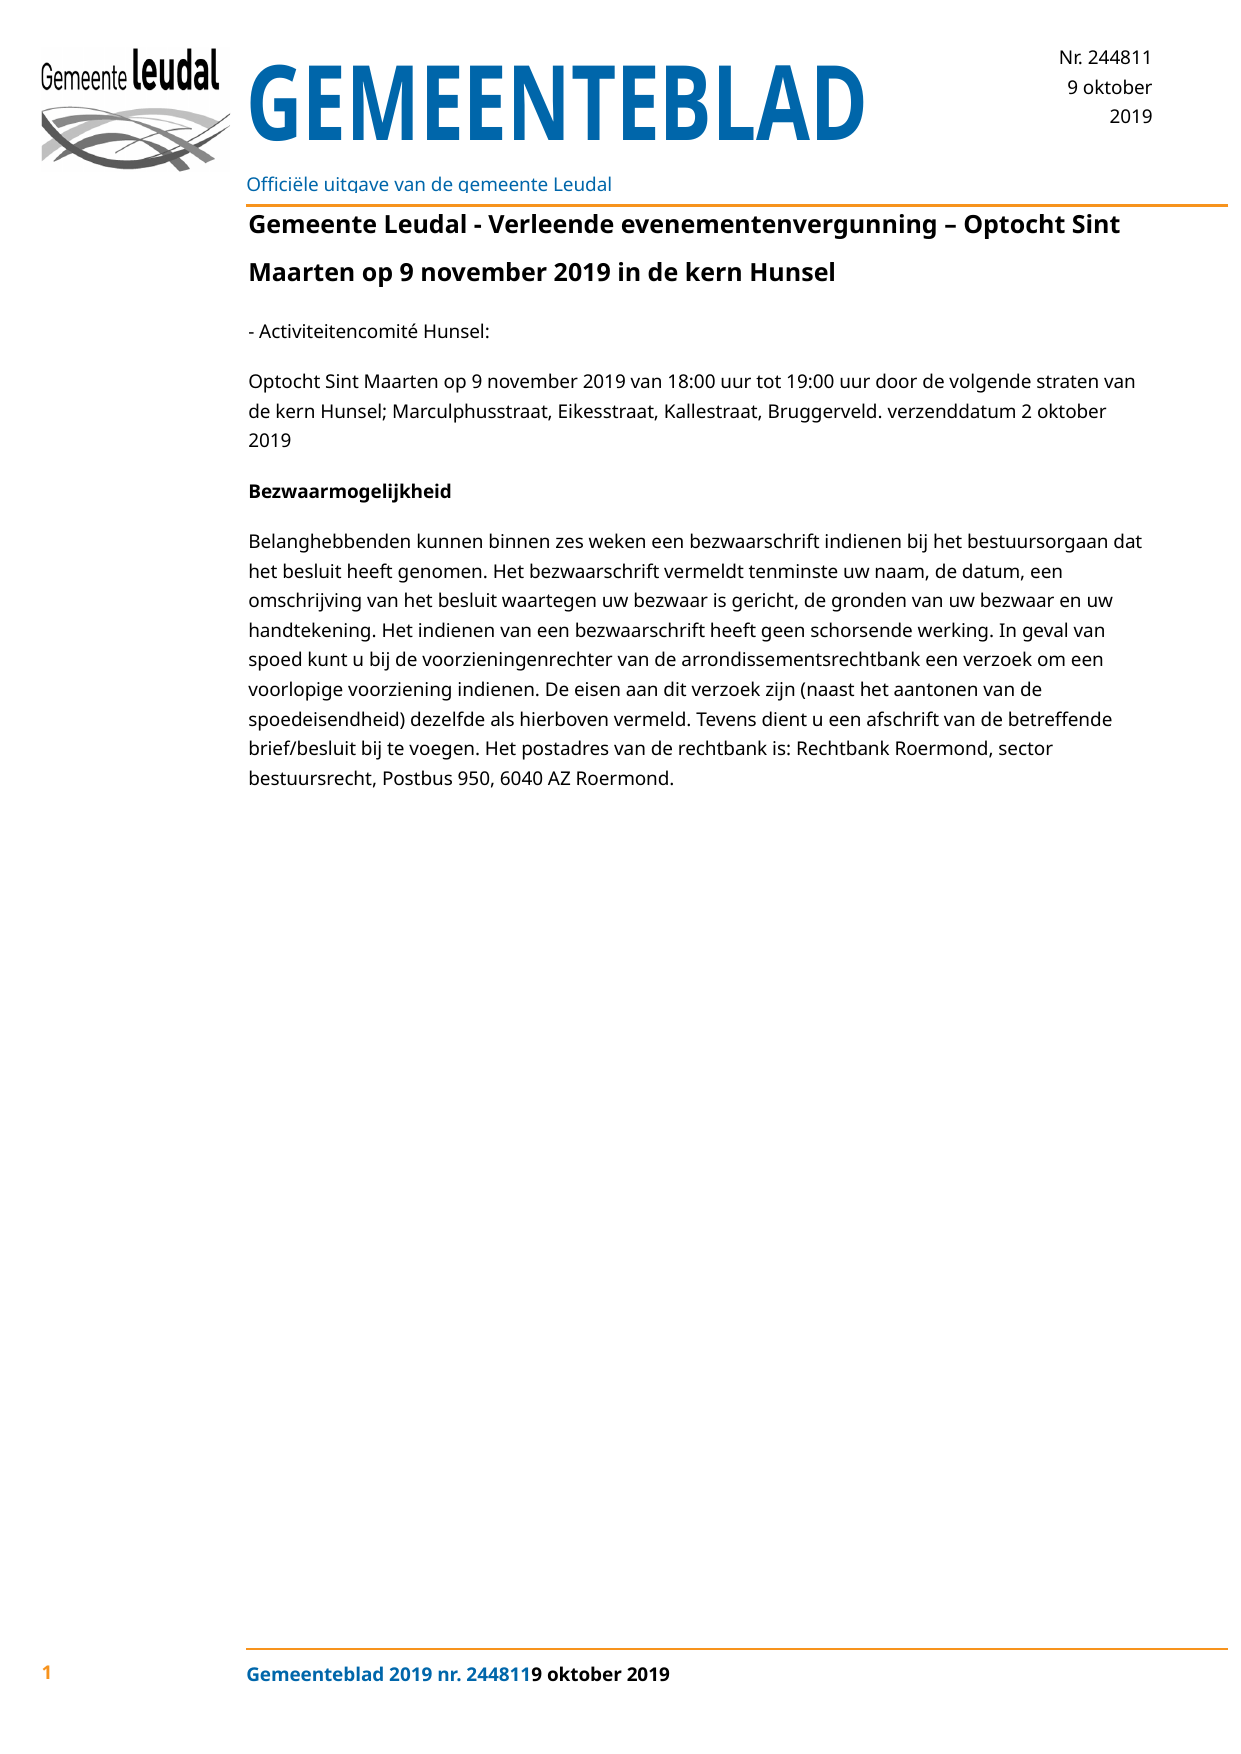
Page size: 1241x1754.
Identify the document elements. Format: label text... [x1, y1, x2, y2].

text Bezwaarmogelijkheid [248, 478, 1152, 504]
text Gemeente Leudal - Verleende evenementenvergunning – Optocht Sint Maarten op 9 november 2019 in de kern Hunsel [248, 207, 1152, 288]
picture [41, 47, 231, 172]
text - Activiteitencomité Hunsel: [248, 318, 1152, 344]
text Optocht Sint Maarten op 9 november 2019 van 18:00 uur tot 19:00 uur door de volgende straten van de kern Hunsel; Marculphusstraat, Eikesstraat, Kallestraat, Bruggerveld. verzenddatum 2 oktober 2019 [248, 368, 1152, 453]
text Belanghebbenden kunnen binnen zes weken een bezwaarschrift indienen bij het bestuursorgaan dat het besluit heeft genomen. Het bezwaarschrift vermeldt tenminste uw naam, de datum, een omschrijving van het besluit waartegen uw bezwaar is gericht, de gronden van uw bezwaar en uw handtekening. Het indienen van een bezwaarschrift heeft geen schorsende werking. In geval van spoed kunt u bij de voorzieningenrechter van de arrondissementsrechtbank een verzoek om een voorlopige voorziening indienen. De eisen aan dit verzoek zijn (naast het aantonen van de spoedeisendheid) dezelfde als hierboven vermeld. Tevens dient u een afschrift van de betreffende brief/besluit bij te voegen. Het postadres van de rechtbank is: Rechtbank Roermond, sector bestuursrecht, Postbus 950, 6040 AZ Roermond. [248, 528, 1152, 791]
